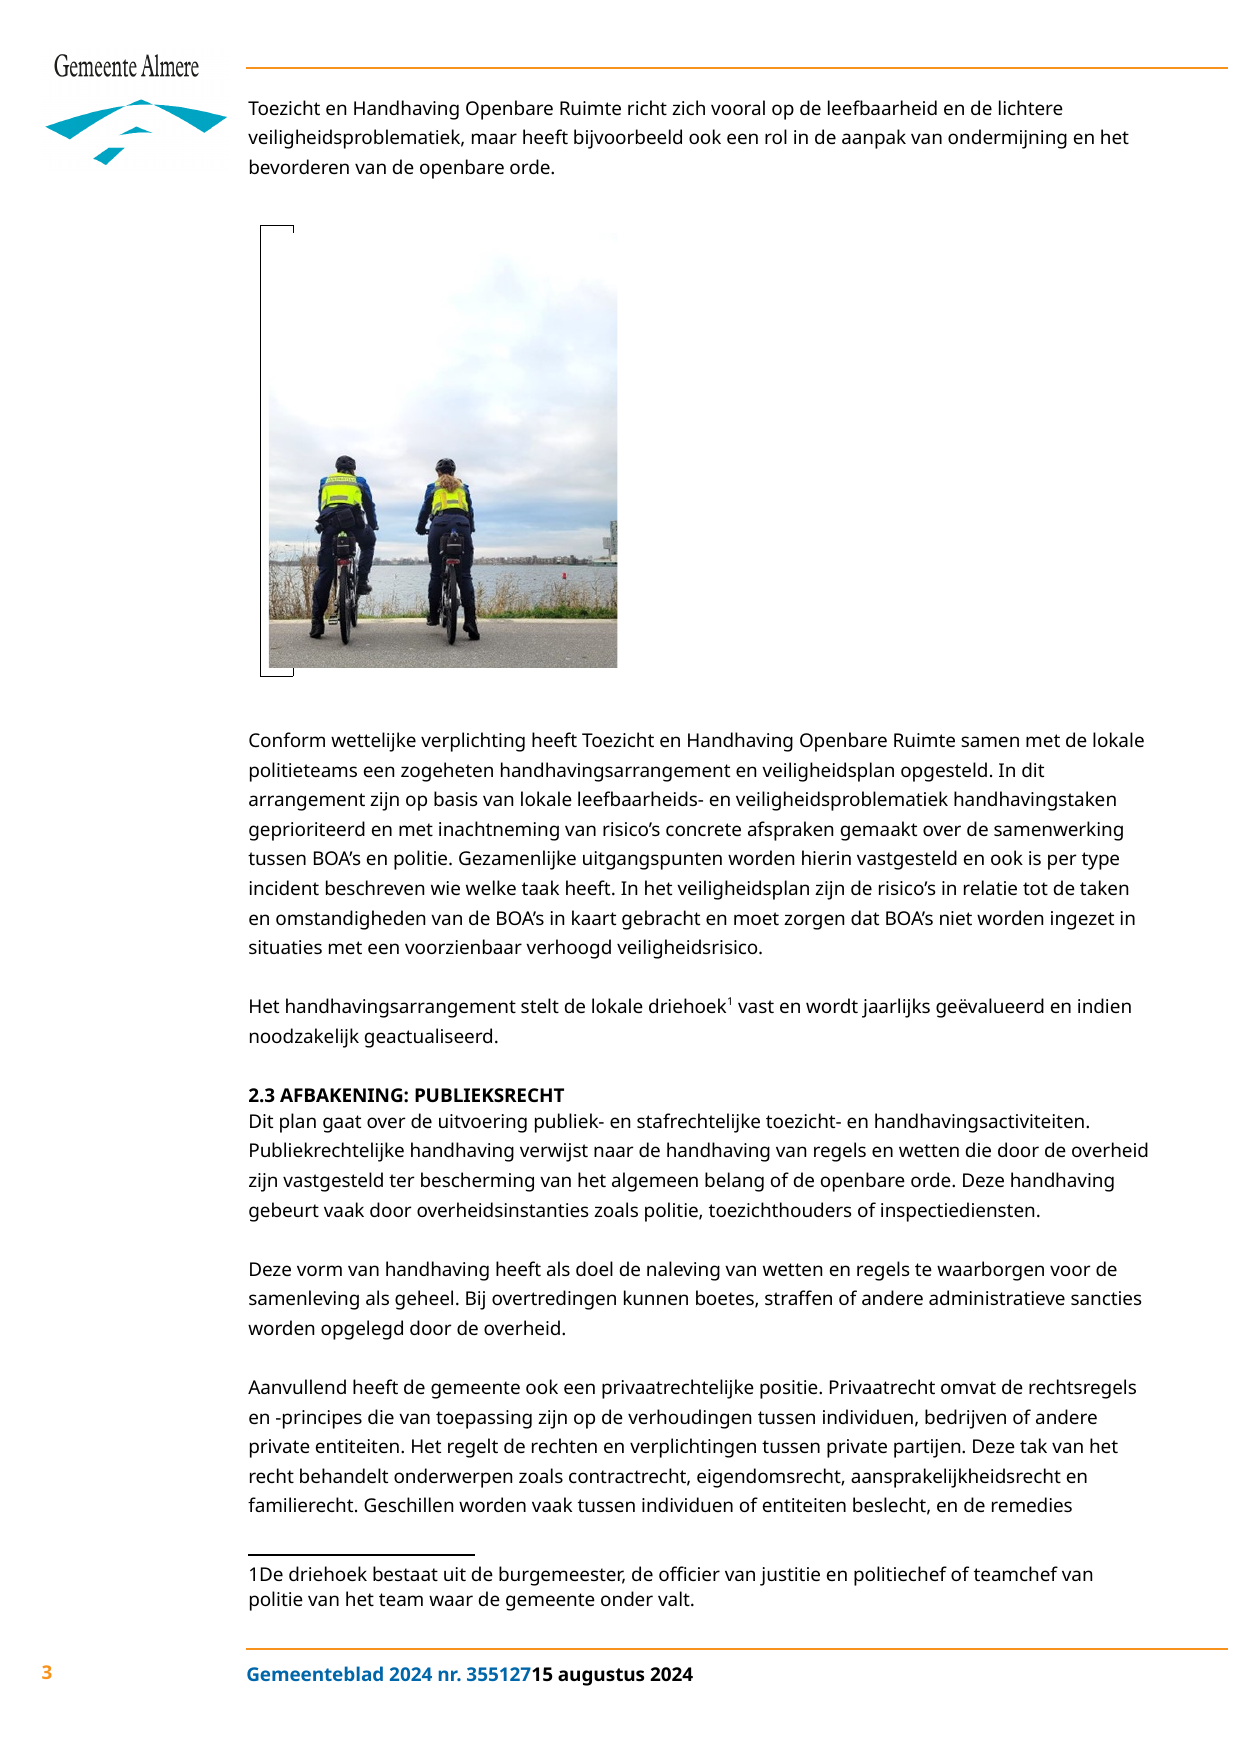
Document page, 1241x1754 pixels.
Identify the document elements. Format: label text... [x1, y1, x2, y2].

picture [268, 233, 618, 668]
text 2.3 AFBAKENING: PUBLIEKSRECHT [248, 1082, 1152, 1108]
text De driehoek bestaat uit de burgemeester, de officier van justitie en politiechef of teamchef van politie van het team waar de gemeente onder valt. [248, 1561, 1152, 1612]
picture [41, 47, 231, 172]
text Deze vorm van handhaving heeft als doel de naleving van wetten en regels te waarborgen voor de samenleving als geheel. Bij overtredingen kunnen boetes, straffen of andere administratieve sancties worden opgelegd door de overheid. [248, 1256, 1152, 1341]
text Het handhavingsarrangement stelt de lokale driehoek vast en wordt jaarlijks geëvalueerd en indien noodzakelijk geactualiseerd. [248, 993, 1152, 1049]
text Toezicht en Handhaving Openbare Ruimte richt zich vooral op de leefbaarheid en de lichtere veiligheidsproblematiek, maar heeft bijvoorbeeld ook een rol in de aanpak van ondermijning en het bevorderen van de openbare orde. [248, 95, 1152, 180]
text Aanvullend heeft de gemeente ook een privaatrechtelijke positie. Privaatrecht omvat de rechtsregels en -principes die van toepassing zijn op de verhoudingen tussen individuen, bedrijven of andere private entiteiten. Het regelt de rechten en verplichtingen tussen private partijen. Deze tak van het recht behandelt onderwerpen zoals contractrecht, eigendomsrecht, aansprakelijkheidsrecht en familierecht. Geschillen worden vaak tussen individuen of entiteiten beslecht, en de remedies [248, 1374, 1152, 1518]
text Conform wettelijke verplichting heeft Toezicht en Handhaving Openbare Ruimte samen met de lokale politieteams een zogeheten handhavingsarrangement en veiligheidsplan opgesteld. In dit arrangement zijn op basis van lokale leefbaarheids- en veiligheidsproblematiek handhavingstaken geprioriteerd en met inachtneming van risico’s concrete afspraken gemaakt over de samenwerking tussen BOA’s en politie. Gezamenlijke uitgangspunten worden hierin vastgesteld en ook is per type incident beschreven wie welke taak heeft. In het veiligheidsplan zijn de risico’s in relatie tot de taken en omstandigheden van de BOA’s in kaart gebracht en moet zorgen dat BOA’s niet worden ingezet in situaties met een voorzienbaar verhoogd veiligheidsrisico. [248, 727, 1152, 960]
text Dit plan gaat over de uitvoering publiek- en stafrechtelijke toezicht- en handhavingsactiviteiten. Publiekrechtelijke handhaving verwijst naar de handhaving van regels en wetten die door de overheid zijn vastgesteld ter bescherming van het algemeen belang of de openbare orde. Deze handhaving gebeurt vaak door overheidsinstanties zoals politie, toezichthouders of inspectiediensten. [248, 1108, 1152, 1222]
